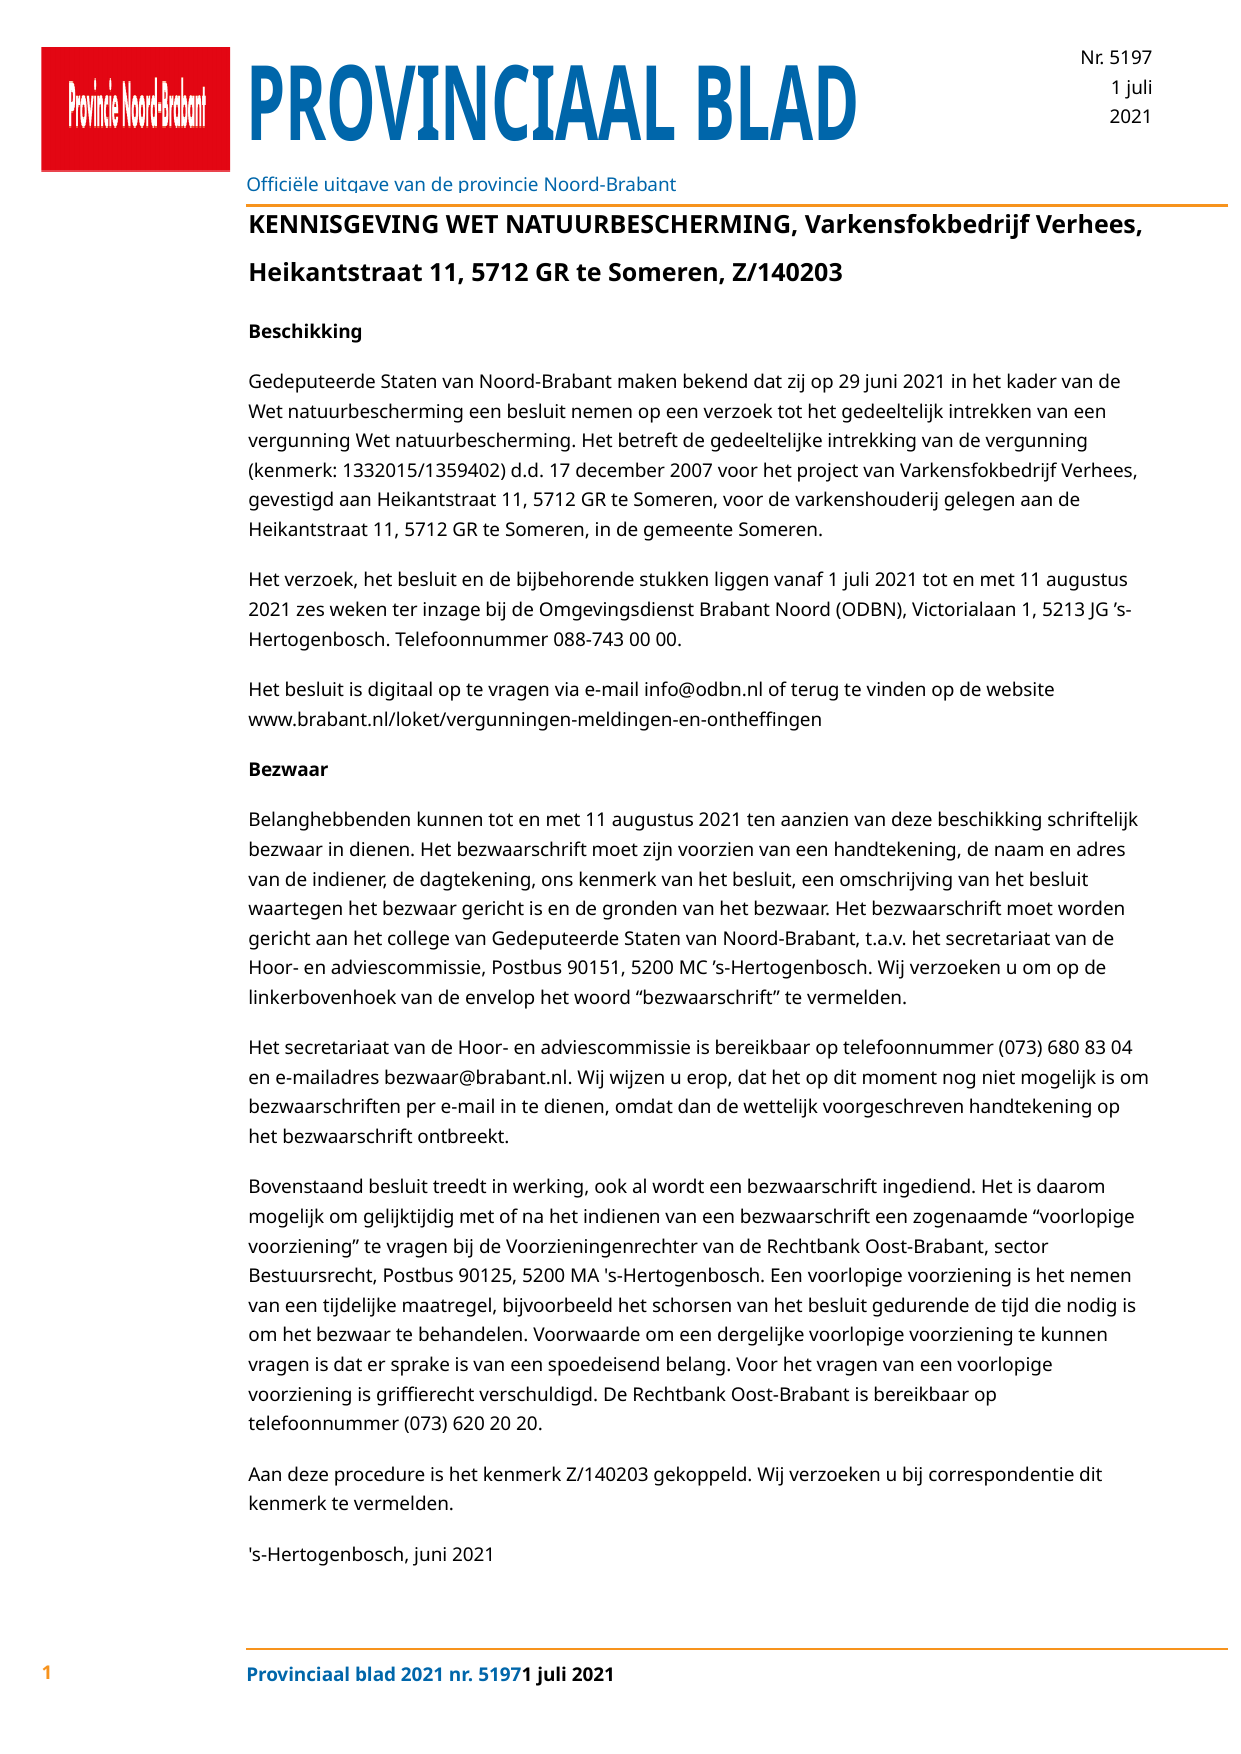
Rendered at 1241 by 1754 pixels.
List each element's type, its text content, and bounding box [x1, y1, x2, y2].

text Gedeputeerde Staten van Noord-Brabant maken bekend dat zij op 29 juni 2021 in het kader van de Wet natuurbescherming een besluit nemen op een verzoek tot het gedeeltelijk intrekken van een vergunning Wet natuurbescherming. Het betreft de gedeeltelijke intrekking van de vergunning (kenmerk: 1332015/1359402) d.d. 17 december 2007 voor het project van Varkensfokbedrijf Verhees, gevestigd aan Heikantstraat 11, 5712 GR te Someren, voor de varkenshouderij gelegen aan de Heikantstraat 11, 5712 GR te Someren, in de gemeente Someren. [248, 368, 1152, 542]
text Bezwaar [248, 756, 1152, 782]
text Het besluit is digitaal op te vragen via e-mail info@odbn.nl of terug te vinden op de website www.brabant.nl/loket/vergunningen-meldingen-en-ontheffingen [248, 676, 1152, 732]
text Belanghebbenden kunnen tot en met 11 augustus 2021 ten aanzien van deze beschikking schriftelijk bezwaar in dienen. Het bezwaarschrift moet zijn voorzien van een handtekening, de naam en adres van de indiener, de dagtekening, ons kenmerk van het besluit, een omschrijving van het besluit waartegen het bezwaar gericht is en de gronden van het bezwaar. Het bezwaarschrift moet worden gericht aan het college van Gedeputeerde Staten van Noord-Brabant, t.a.v. het secretariaat van de Hoor- en adviescommissie, Postbus 90151, 5200 MC ’s-Hertogenbosch. Wij verzoeken u om op de linkerbovenhoek van de envelop het woord “bezwaarschrift” te vermelden. [248, 807, 1152, 1010]
text KENNISGEVING WET NATUURBESCHERMING, Varkensfokbedrijf Verhees, Heikantstraat 11, 5712 GR te Someren, Z/140203 [248, 207, 1152, 288]
text Het verzoek, het besluit en de bijbehorende stukken liggen vanaf 1 juli 2021 tot en met 11 augustus 2021 zes weken ter inzage bij de Omgevingsdienst Brabant Noord (ODBN), Victorialaan 1, 5213 JG ’s-Hertogenbosch. Telefoonnummer 088-743 00 00. [248, 567, 1152, 652]
text Aan deze procedure is het kenmerk Z/140203 gekoppeld. Wij verzoeken u bij correspondentie dit kenmerk te vermelden. [248, 1461, 1152, 1516]
text Het secretariaat van de Hoor- en adviescommissie is bereikbaar op telefoonnummer (073) 680 83 04 en e-mailadres bezwaar@brabant.nl. Wij wijzen u erop, dat het op dit moment nog niet mogelijk is om bezwaarschriften per e-mail in te dienen, omdat dan de wettelijk voorgeschreven handtekening op het bezwaarschrift ontbreekt. [248, 1034, 1152, 1149]
picture [41, 47, 231, 172]
text Bovenstaand besluit treedt in werking, ook al wordt een bezwaarschrift ingediend. Het is daarom mogelijk om gelijktijdig met of na het indienen van een bezwaarschrift een zogenaamde “voorlopige voorziening” te vragen bij de Voorzieningenrechter van de Rechtbank Oost-Brabant, sector Bestuursrecht, Postbus 90125, 5200 MA 's-Hertogenbosch. Een voorlopige voorziening is het nemen van een tijdelijke maatregel, bijvoorbeeld het schorsen van het besluit gedurende de tijd die nodig is om het bezwaar te behandelen. Voorwaarde om een dergelijke voorlopige voorziening te kunnen vragen is dat er sprake is van een spoedeisend belang. Voor het vragen van een voorlopige voorziening is griffierecht verschuldigd. De Rechtbank Oost-Brabant is bereikbaar op telefoonnummer (073) 620 20 20. [248, 1174, 1152, 1436]
text 's-Hertogenbosch, juni 2021 [248, 1541, 1152, 1567]
text Beschikking [248, 318, 1152, 344]
